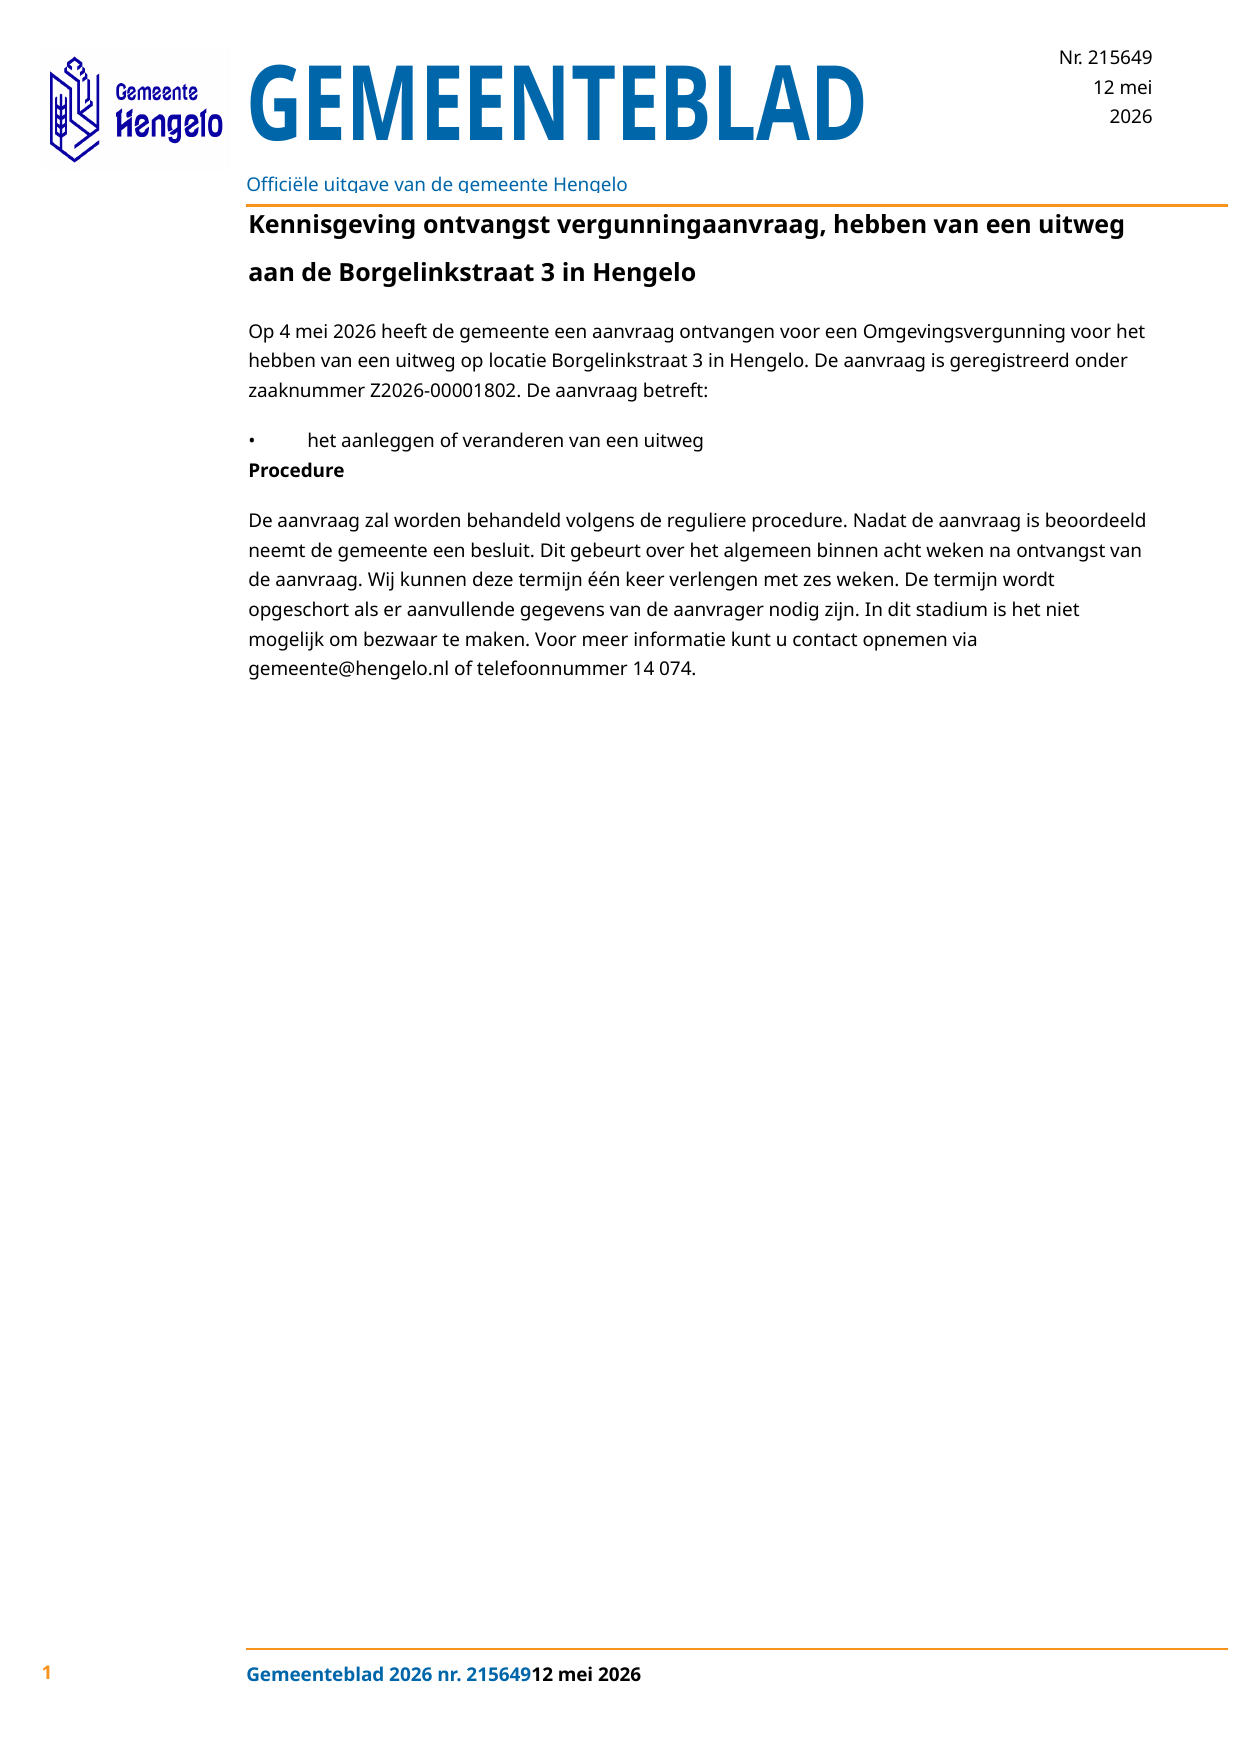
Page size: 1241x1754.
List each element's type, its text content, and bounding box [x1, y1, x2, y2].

picture [41, 47, 231, 172]
text De aanvraag zal worden behandeld volgens de reguliere procedure. Nadat de aanvraag is beoordeeld neemt de gemeente een besluit. Dit gebeurt over het algemeen binnen acht weken na ontvangst van de aanvraag. Wij kunnen deze termijn één keer verlengen met zes weken. De termijn wordt opgeschort als er aanvullende gegevens van de aanvrager nodig zijn. In dit stadium is het niet mogelijk om bezwaar te maken. Voor meer informatie kunt u contact opnemen via gemeente@hengelo.nl of telefoonnummer 14 074. [248, 507, 1152, 681]
text Kennisgeving ontvangst vergunningaanvraag, hebben van een uitweg aan de Borgelinkstraat 3 in Hengelo [248, 207, 1152, 288]
text Procedure [248, 457, 1152, 483]
text Op 4 mei 2026 heeft de gemeente een aanvraag ontvangen voor een Omgevingsvergunning voor het hebben van een uitweg op locatie Borgelinkstraat 3 in Hengelo. De aanvraag is geregistreerd onder zaaknummer Z2026-00001802. De aanvraag betreft: [248, 318, 1152, 403]
list het aanleggen of veranderen van een uitweg [248, 427, 1152, 453]
